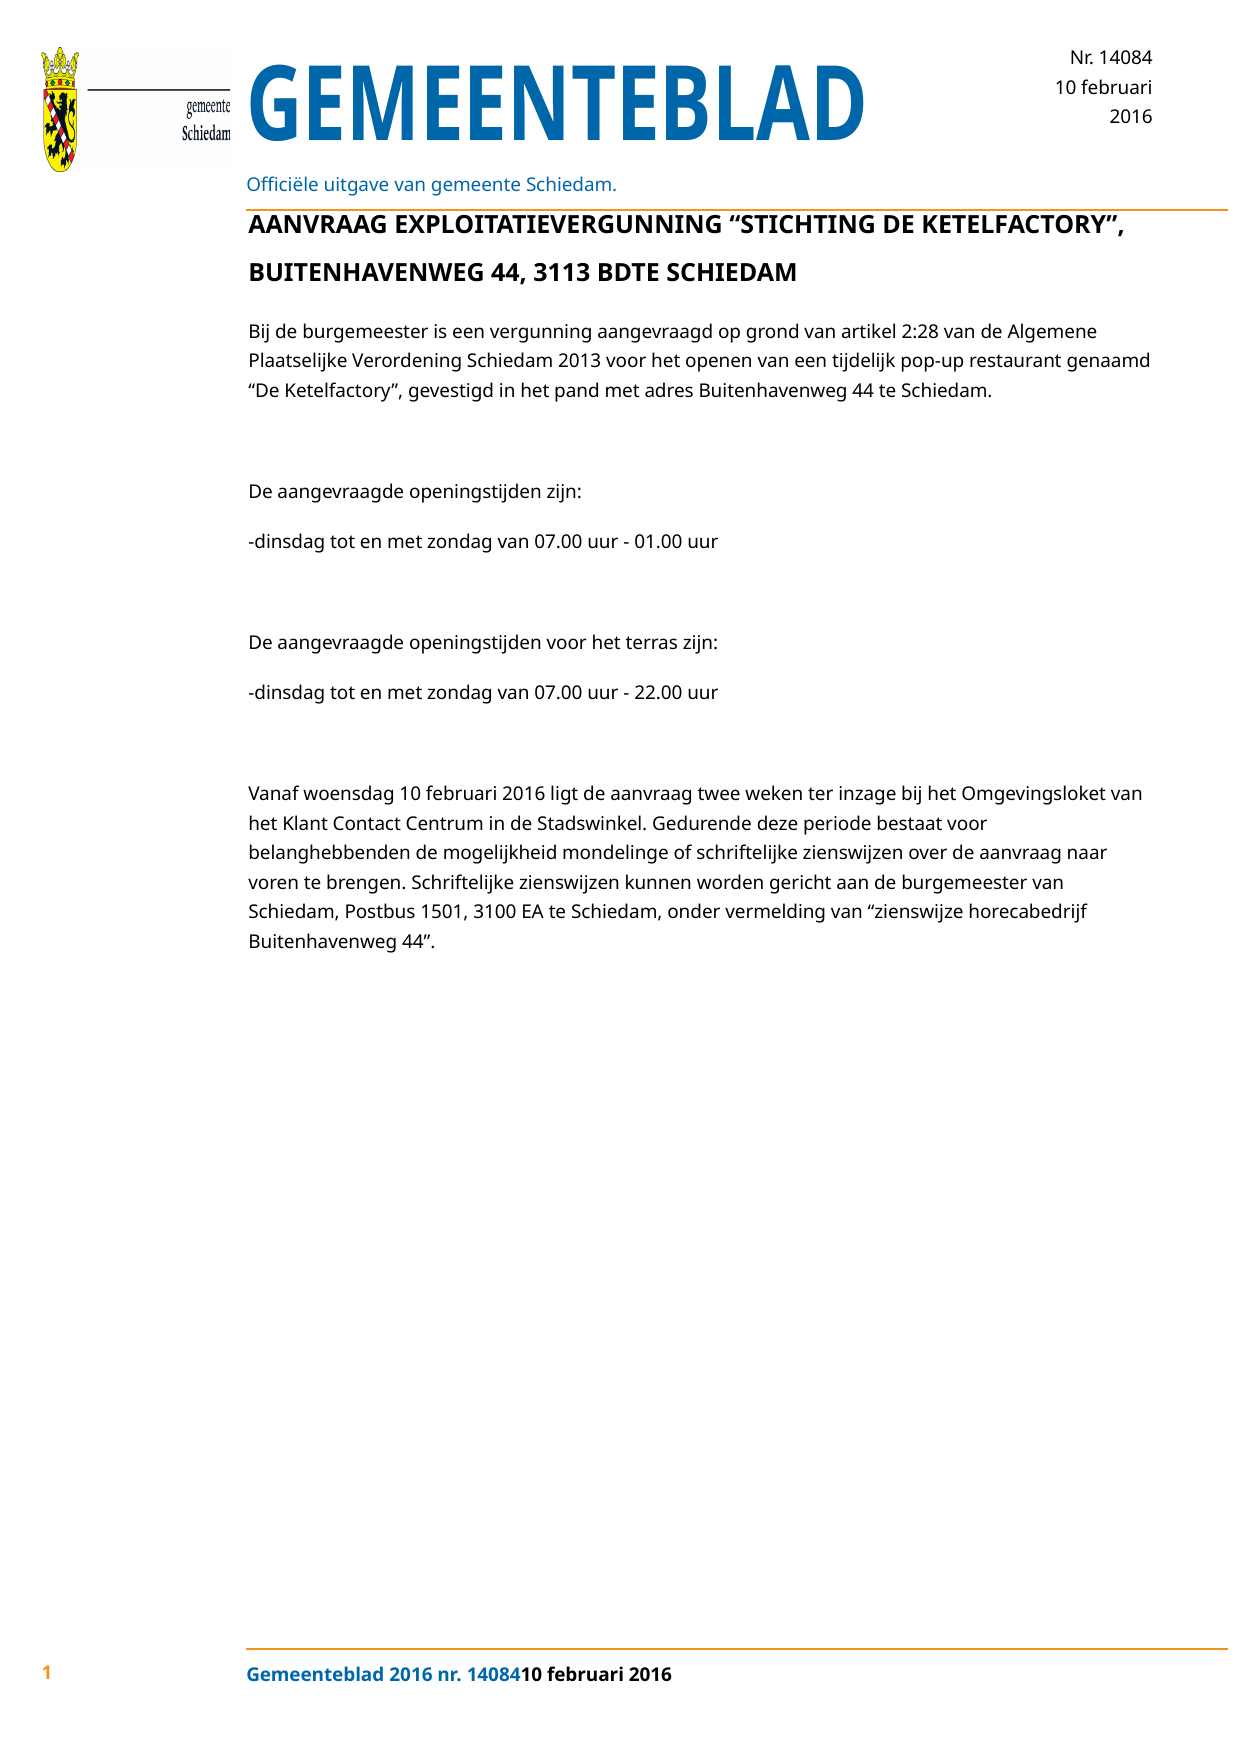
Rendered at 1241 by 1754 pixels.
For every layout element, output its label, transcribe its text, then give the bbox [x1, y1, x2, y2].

text De aangevraagde openingstijden zijn: [248, 478, 1152, 504]
text -dinsdag tot en met zondag van 07.00 uur - 01.00 uur [248, 528, 1152, 554]
text Bij de burgemeester is een vergunning aangevraagd op grond van artikel 2:28 van de Algemene Plaatselijke Verordening Schiedam 2013 voor het openen van een tijdelijk pop-up restaurant genaamd “De Ketelfactory”, gevestigd in het pand met adres Buitenhavenweg 44 te Schiedam. [248, 318, 1152, 403]
picture [41, 47, 231, 172]
text Vanaf woensdag 10 februari 2016 ligt de aanvraag twee weken ter inzage bij het Omgevingsloket van het Klant Contact Centrum in de Stadswinkel. Gedurende deze periode bestaat voor belanghebbenden de mogelijkheid mondelinge of schriftelijke zienswijzen over de aanvraag naar voren te brengen. Schriftelijke zienswijzen kunnen worden gericht aan de burgemeester van Schiedam, Postbus 1501, 3100 EA te Schiedam, onder vermelding van “zienswijze horecabedrijf Buitenhavenweg 44”. [248, 780, 1152, 954]
text AANVRAAG EXPLOITATIEVERGUNNING “STICHTING DE KETELFACTORY”, BUITENHAVENWEG 44, 3113 BDTE SCHIEDAM [248, 211, 1152, 288]
text De aangevraagde openingstijden voor het terras zijn: [248, 629, 1152, 655]
text -dinsdag tot en met zondag van 07.00 uur - 22.00 uur [248, 679, 1152, 705]
